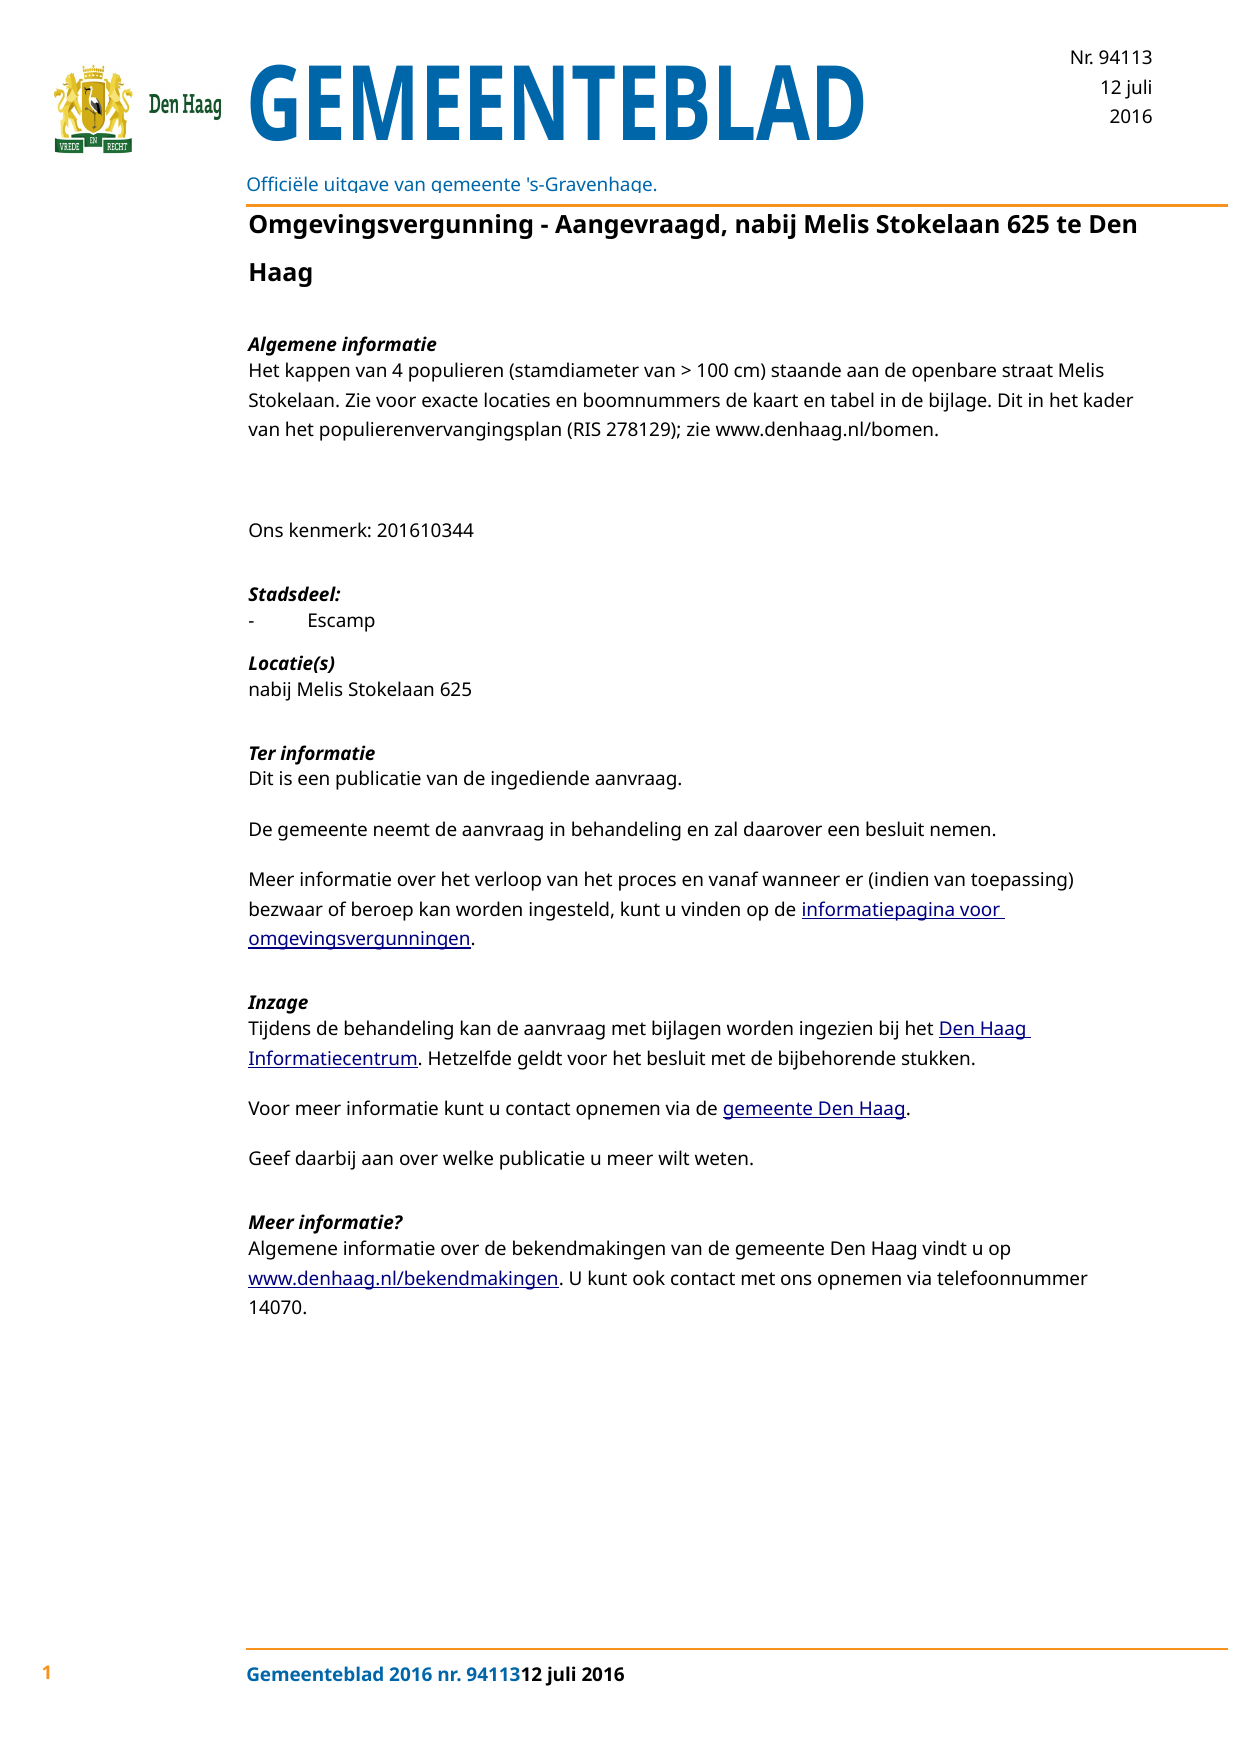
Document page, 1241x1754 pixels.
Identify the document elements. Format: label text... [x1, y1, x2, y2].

text Omgevingsvergunning - Aangevraagd, nabij Melis Stokelaan 625 te Den Haag [248, 207, 1152, 288]
text Stadsdeel: [248, 581, 1152, 607]
text Algemene informatie [248, 331, 1152, 357]
text Inzage [248, 989, 1152, 1015]
text Dit is een publicatie van de ingediende aanvraag. [248, 765, 1152, 791]
picture [41, 47, 231, 172]
text Locatie(s) [248, 650, 1152, 676]
text Ter informatie [248, 740, 1152, 765]
text De gemeente neemt de aanvraag in behandeling en zal daarover een besluit nemen. [248, 816, 1152, 842]
text Meer informatie over het verloop van het proces en vanaf wanneer er (indien van toepassing) bezwaar of beroep kan worden ingesteld, kunt u vinden op de informatiepagina voor omgevingsvergunningen. [248, 866, 1152, 951]
text Meer informatie? [248, 1209, 1152, 1235]
text Ons kenmerk: 201610344 [248, 517, 1152, 543]
text Het kappen van 4 populieren (stamdiameter van > 100 cm) staande aan de openbare straat Melis Stokelaan. Zie voor exacte locaties en boomnummers de kaart en tabel in de bijlage. Dit in het kader van het populierenvervangingsplan (RIS 278129); zie www.denhaag.nl/bomen. [248, 357, 1152, 442]
text Geef daarbij aan over welke publicatie u meer wilt weten. [248, 1146, 1152, 1171]
text Voor meer informatie kunt u contact opnemen via de gemeente Den Haag. [248, 1095, 1152, 1121]
text nabij Melis Stokelaan 625 [248, 676, 1152, 701]
list Escamp [248, 607, 1152, 633]
text Tijdens de behandeling kan de aanvraag met bijlagen worden ingezien bij het Den Haag Informatiecentrum. Hetzelfde geldt voor het besluit met de bijbehorende stukken. [248, 1015, 1152, 1070]
text Algemene informatie over de bekendmakingen van de gemeente Den Haag vindt u op www.denhaag.nl/bekendmakingen. U kunt ook contact met ons opnemen via telefoonnummer 14070. [248, 1235, 1152, 1320]
